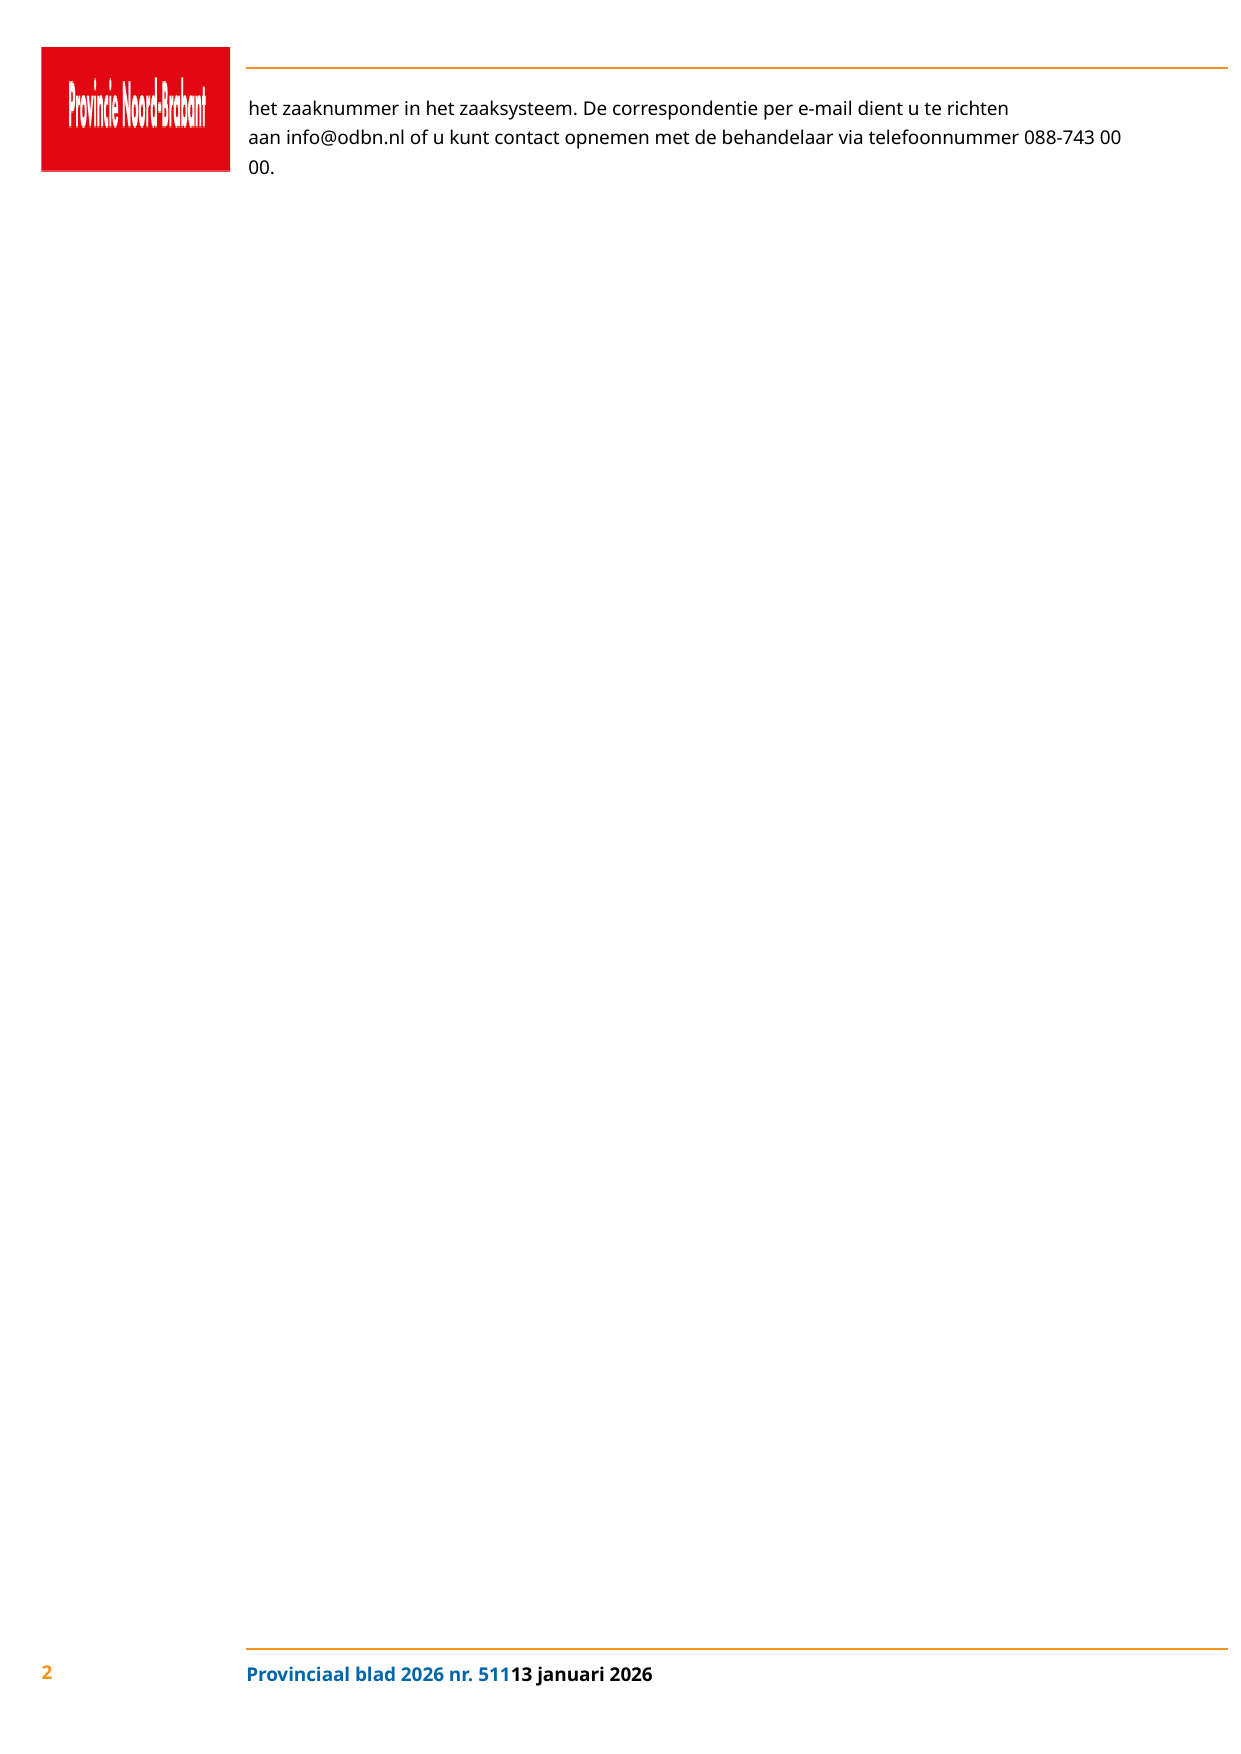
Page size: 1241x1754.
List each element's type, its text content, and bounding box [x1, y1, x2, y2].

picture [41, 47, 231, 172]
text het zaaknummer in het zaaksysteem. De correspondentie per e-mail dient u te richten aan info@odbn.nl of u kunt contact opnemen met de behandelaar via telefoonnummer 088-743 00 00. [248, 95, 1152, 180]
